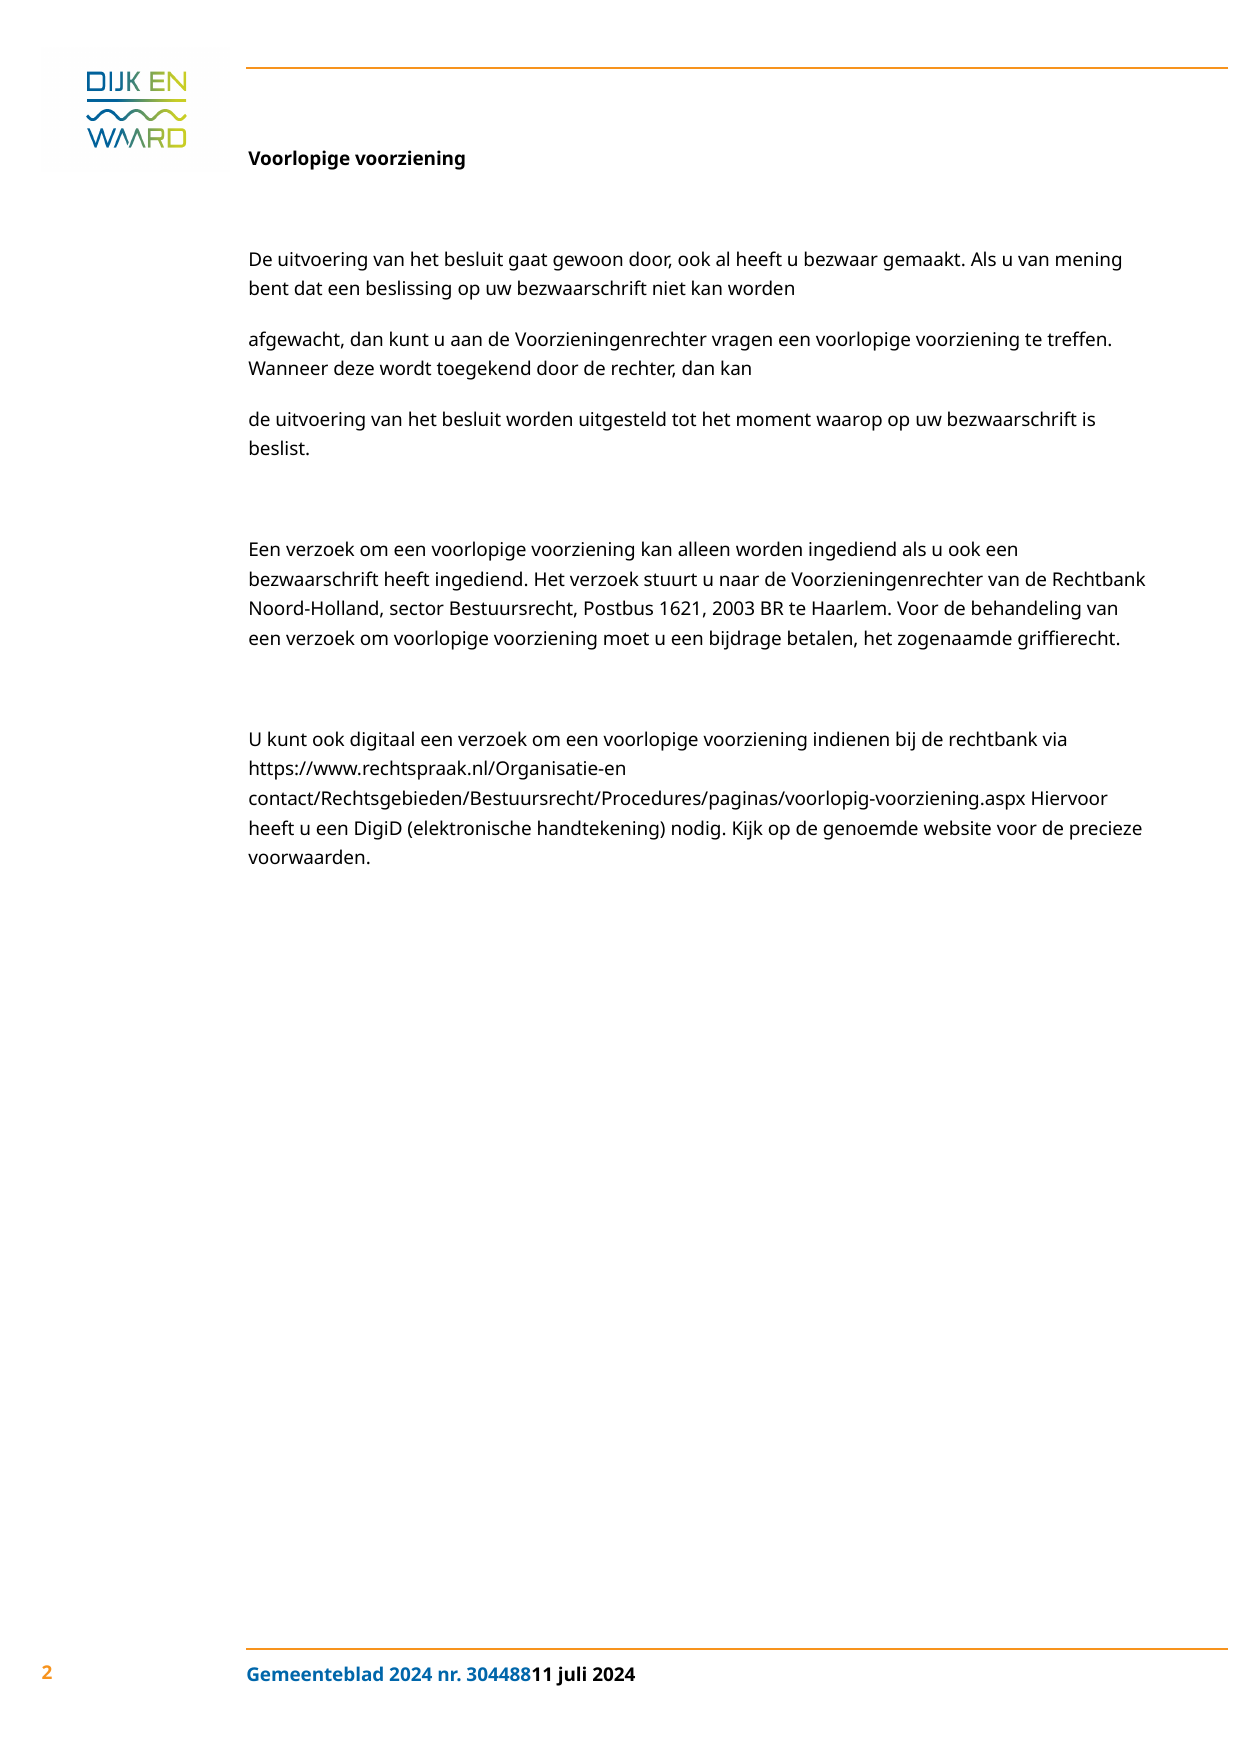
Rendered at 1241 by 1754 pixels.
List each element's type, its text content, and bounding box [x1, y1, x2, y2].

text Een verzoek om een voorlopige voorziening kan alleen worden ingediend als u ook een bezwaarschrift heeft ingediend. Het verzoek stuurt u naar de Voorzieningenrechter van de Rechtbank Noord-Holland, sector Bestuursrecht, Postbus 1621, 2003 BR te Haarlem. Voor de behandeling van een verzoek om voorlopige voorziening moet u een bijdrage betalen, het zogenaamde griffierecht. [248, 536, 1152, 651]
text de uitvoering van het besluit worden uitgesteld tot het moment waarop op uw bezwaarschrift is beslist. [248, 406, 1152, 461]
text Voorlopige voorziening [248, 145, 1152, 171]
picture [41, 47, 231, 172]
text U kunt ook digitaal een verzoek om een voorlopige voorziening indienen bij de rechtbank via https://www.rechtspraak.nl/Organisatie-en contact/Rechtsgebieden/Bestuursrecht/Procedures/paginas/voorlopig-voorziening.aspx Hiervoor heeft u een DigiD (elektronische handtekening) nodig. Kijk op de genoemde website voor de precieze voorwaarden. [248, 726, 1152, 870]
text De uitvoering van het besluit gaat gewoon door, ook al heeft u bezwaar gemaakt. Als u van mening bent dat een beslissing op uw bezwaarschrift niet kan worden [248, 246, 1152, 301]
text afgewacht, dan kunt u aan de Voorzieningenrechter vragen een voorlopige voorziening te treffen. Wanneer deze wordt toegekend door de rechter, dan kan [248, 326, 1152, 381]
